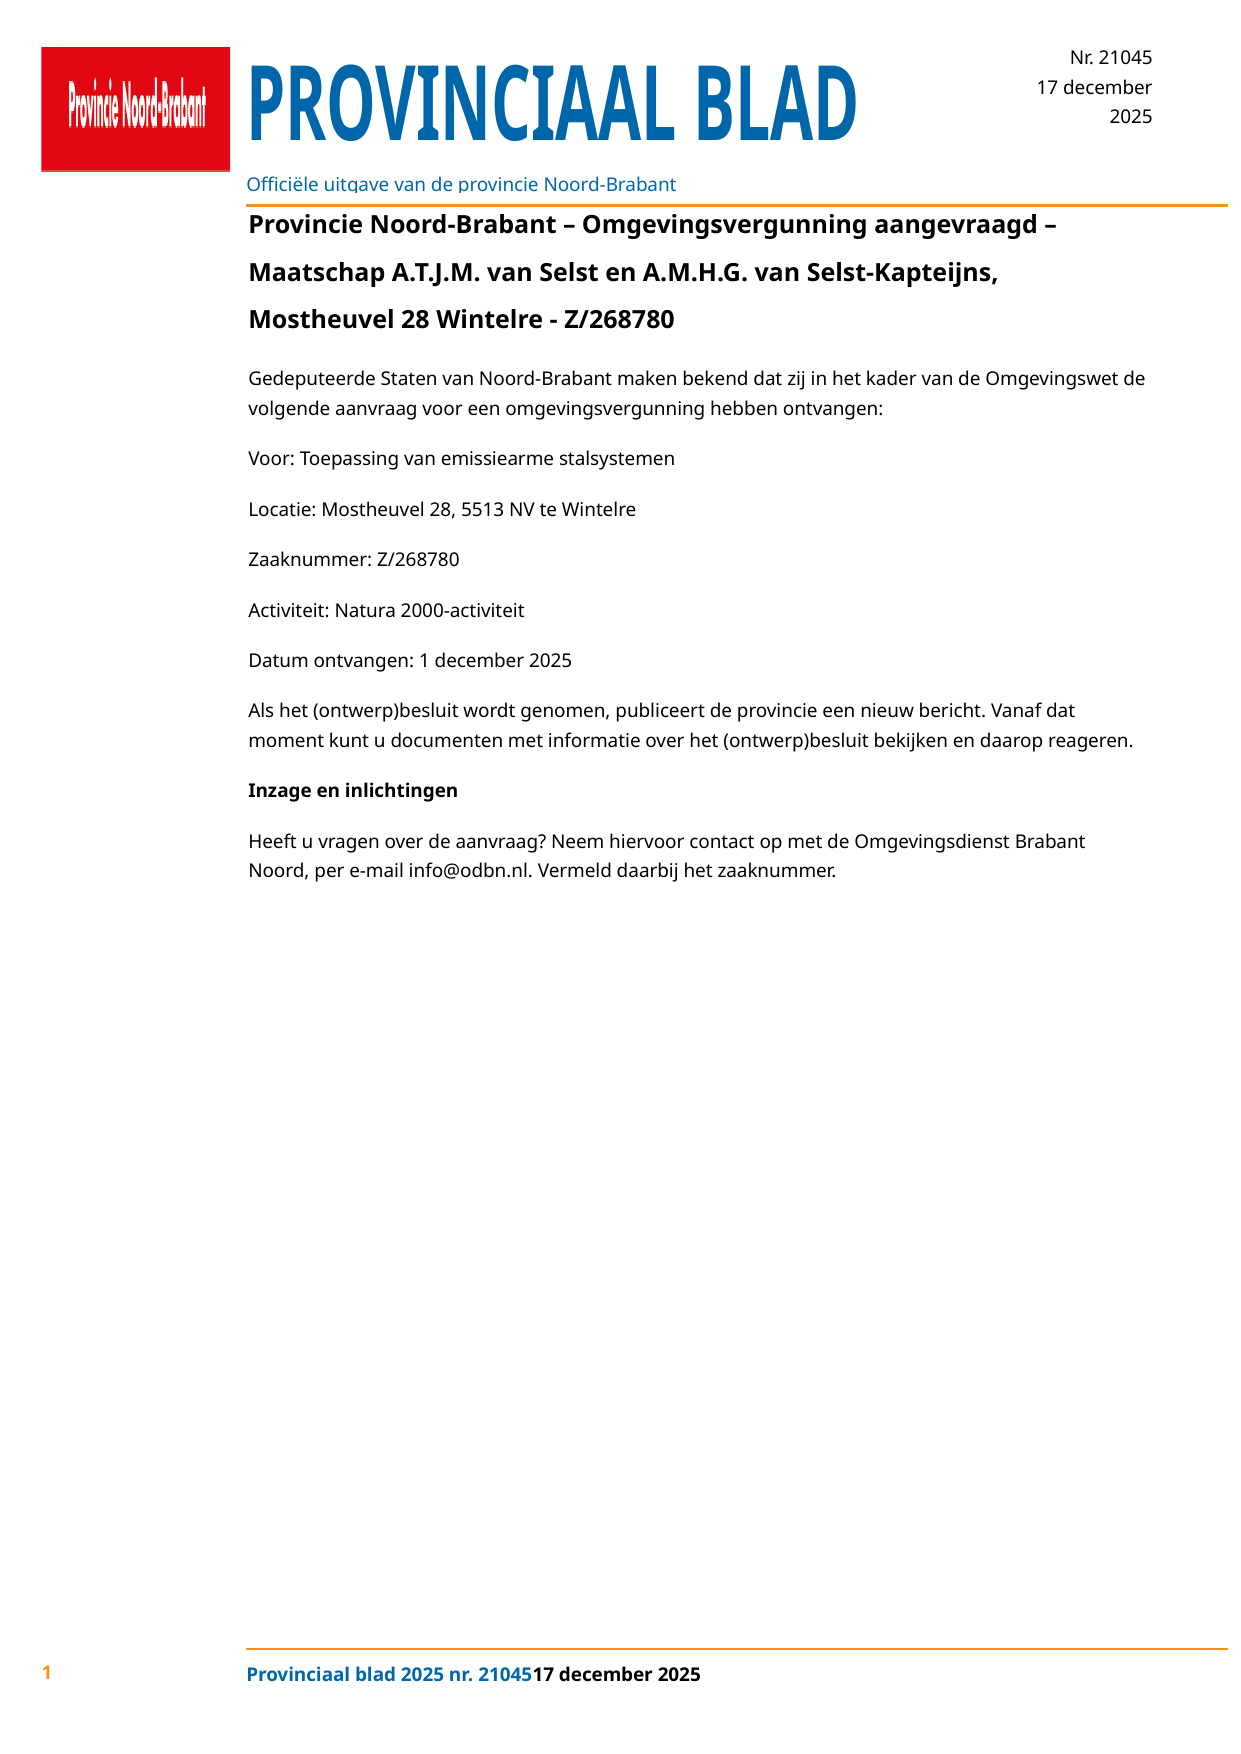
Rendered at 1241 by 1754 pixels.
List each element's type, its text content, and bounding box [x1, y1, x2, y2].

text Datum ontvangen: 1 december 2025 [248, 647, 1152, 673]
text Activiteit: Natura 2000-activiteit [248, 597, 1152, 622]
text Als het (ontwerp)besluit wordt genomen, publiceert de provincie een nieuw bericht. Vanaf dat moment kunt u documenten met informatie over het (ontwerp)besluit bekijken en daarop reageren. [248, 698, 1152, 753]
text Provincie Noord-Brabant – Omgevingsvergunning aangevraagd – Maatschap A.T.J.M. van Selst en A.M.H.G. van Selst-Kapteijns, Mostheuvel 28 Wintelre - Z/268780 [248, 207, 1152, 336]
text Zaaknummer: Z/268780 [248, 546, 1152, 572]
text Heeft u vragen over de aanvraag? Neem hiervoor contact op met de Omgevingsdienst Brabant Noord, per e-mail info@odbn.nl. Vermeld daarbij het zaaknummer. [248, 828, 1152, 883]
picture [41, 47, 231, 172]
text Inzage en inlichtingen [248, 778, 1152, 803]
text Voor: Toepassing van emissiearme stalsystemen [248, 446, 1152, 471]
text Locatie: Mostheuvel 28, 5513 NV te Wintelre [248, 496, 1152, 522]
text Gedeputeerde Staten van Noord-Brabant maken bekend dat zij in het kader van de Omgevingswet de volgende aanvraag voor een omgevingsvergunning hebben ontvangen: [248, 366, 1152, 421]
